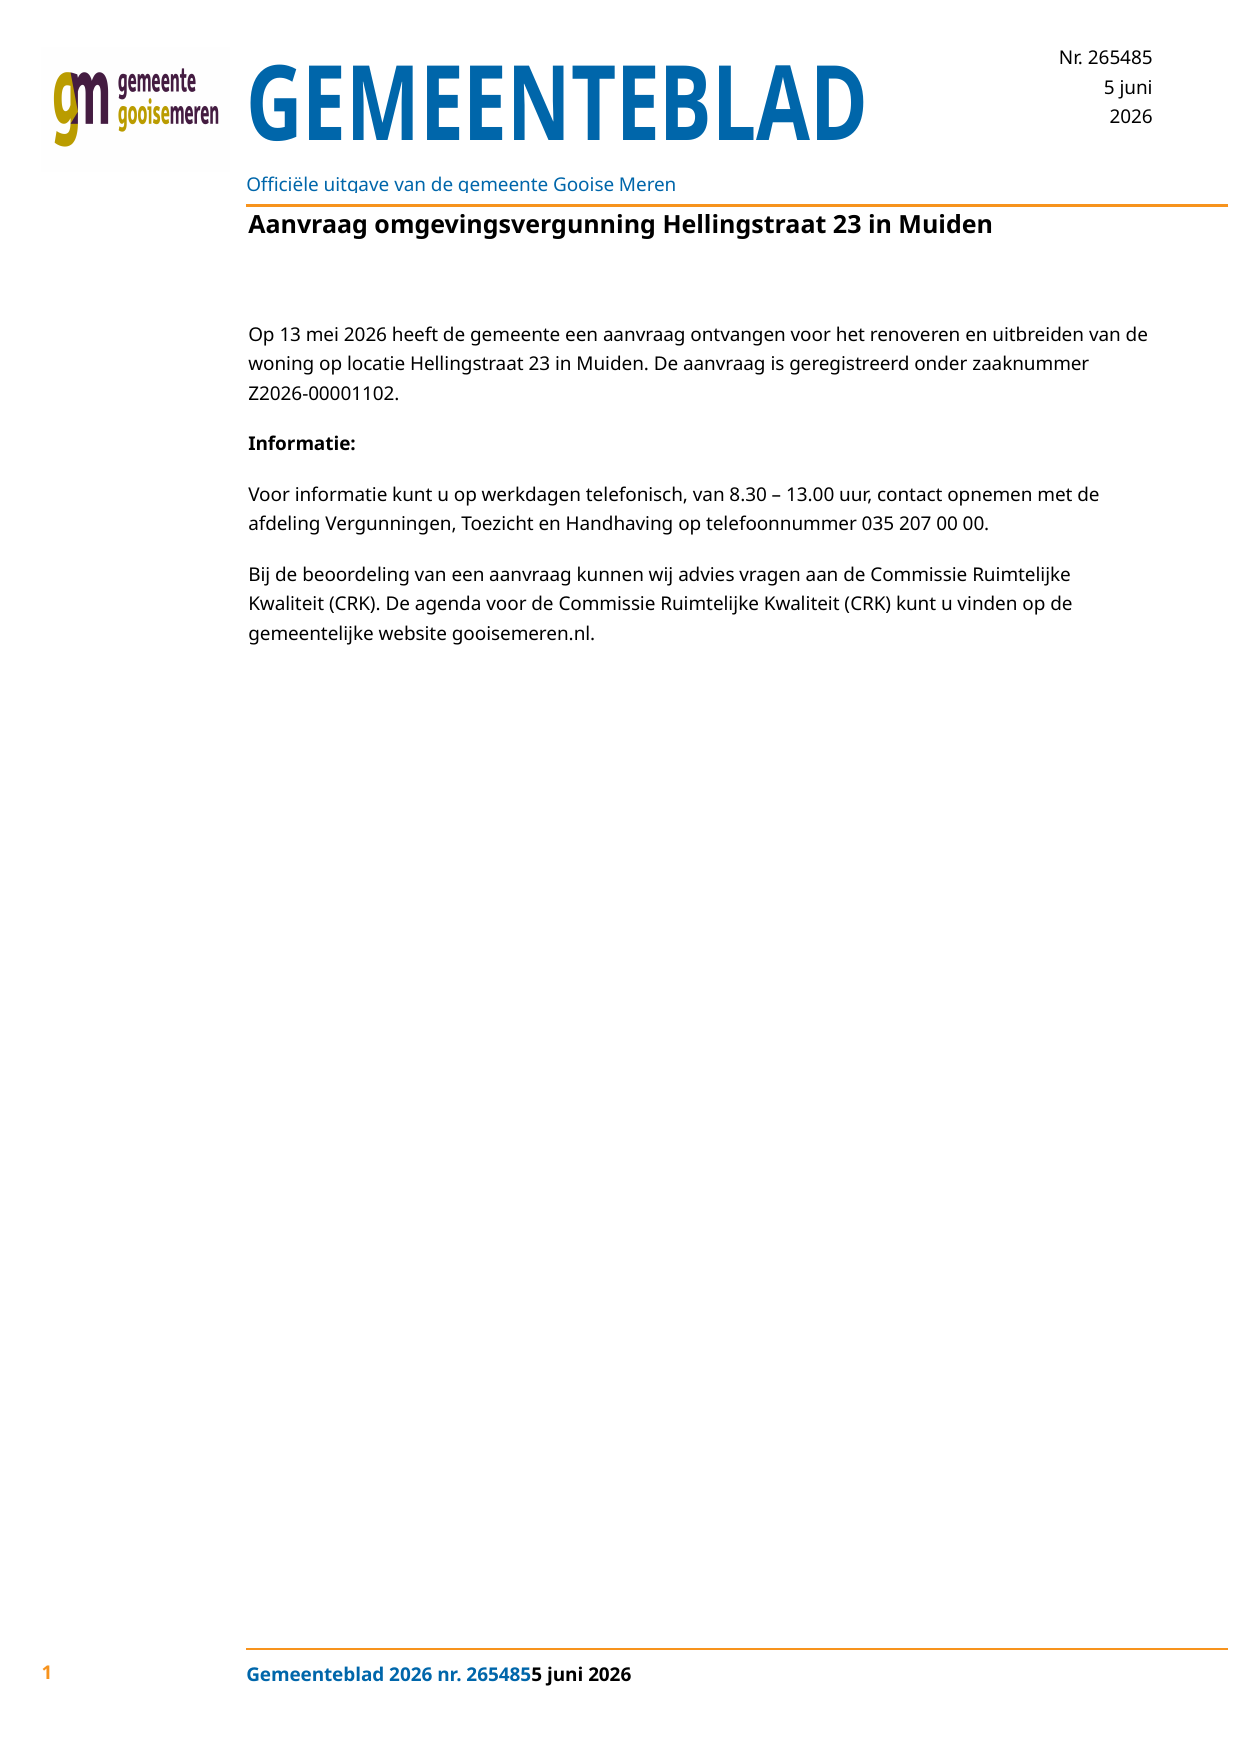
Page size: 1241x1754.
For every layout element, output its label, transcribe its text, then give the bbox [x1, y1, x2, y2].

text Informatie: [248, 430, 1152, 456]
text Op 13 mei 2026 heeft de gemeente een aanvraag ontvangen voor het renoveren en uitbreiden van de woning op locatie Hellingstraat 23 in Muiden. De aanvraag is geregistreerd onder zaaknummer Z2026-00001102. [248, 321, 1152, 406]
text Voor informatie kunt u op werkdagen telefonisch, van 8.30 – 13.00 uur, contact opnemen met de afdeling Vergunningen, Toezicht en Handhaving op telefoonnummer 035 207 00 00. [248, 481, 1152, 536]
text Aanvraag omgevingsvergunning Hellingstraat 23 in Muiden [248, 207, 1152, 241]
text Bij de beoordeling van een aanvraag kunnen wij advies vragen aan de Commissie Ruimtelijke Kwaliteit (CRK). De agenda voor de Commissie Ruimtelijke Kwaliteit (CRK) kunt u vinden op de gemeentelijke website gooisemeren.nl. [248, 561, 1152, 646]
picture [41, 47, 231, 172]
